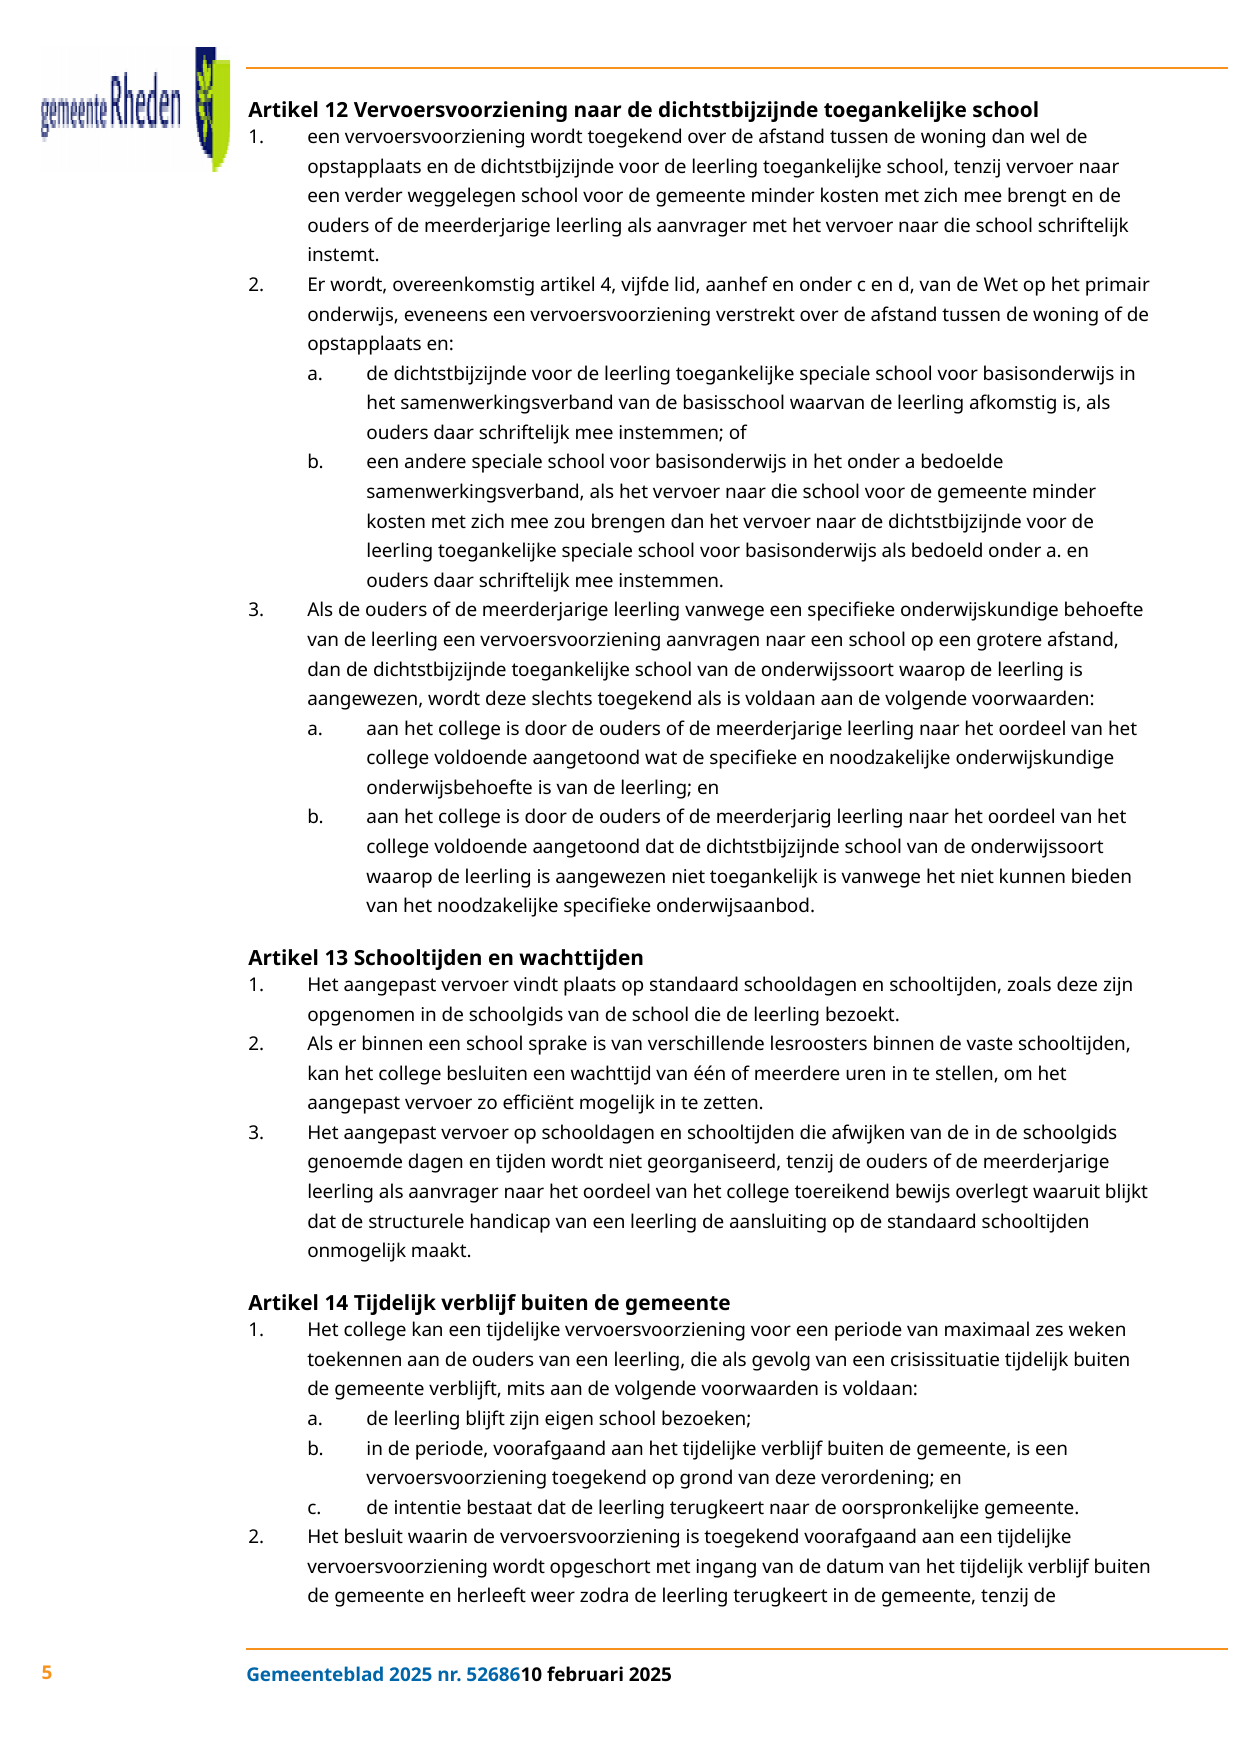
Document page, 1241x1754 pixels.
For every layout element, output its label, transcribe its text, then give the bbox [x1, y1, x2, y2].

list aan het college is door de ouders of de meerderjarige leerling naar het oordeel van het college voldoende aangetoond wat de specifieke en noodzakelijke onderwijskundige onderwijsbehoefte is van de leerling; en [307, 715, 1152, 800]
list Het college kan een tijdelijke vervoersvoorziening voor een periode van maximaal zes weken toekennen aan de ouders van een leerling, die als gevolg van een crisissituatie tijdelijk buiten de gemeente verblijft, mits aan de volgende voorwaarden is voldaan: [248, 1316, 1152, 1401]
text Artikel 13 Schooltijden en wachttijden [248, 943, 1152, 971]
text Artikel 14 Tijdelijk verblijf buiten de gemeente [248, 1288, 1152, 1316]
text Artikel 12 Vervoersvoorziening naar de dichtstbijzijnde toegankelijke school [248, 95, 1152, 123]
list een vervoersvoorziening wordt toegekend over de afstand tussen de woning dan wel de opstapplaats en de dichtstbijzijnde voor de leerling toegankelijke school, tenzij vervoer naar een verder weggelegen school voor de gemeente minder kosten met zich mee brengt en de ouders of de meerderjarige leerling als aanvrager met het vervoer naar die school schriftelijk instemt. [248, 123, 1152, 267]
list Als de ouders of de meerderjarige leerling vanwege een specifieke onderwijskundige behoefte van de leerling een vervoersvoorziening aanvragen naar een school op een grotere afstand, dan de dichtstbijzijnde toegankelijke school van de onderwijssoort waarop de leerling is aangewezen, wordt deze slechts toegekend als is voldaan aan de volgende voorwaarden: [248, 597, 1152, 711]
list Het aangepast vervoer op schooldagen en schooltijden die afwijken van de in de schoolgids genoemde dagen en tijden wordt niet georganiseerd, tenzij de ouders of de meerderjarige leerling als aanvrager naar het oordeel van het college toereikend bewijs overlegt waaruit blijkt dat de structurele handicap van een leerling de aansluiting op de standaard schooltijden onmogelijk maakt. [248, 1119, 1152, 1263]
list de intentie bestaat dat de leerling terugkeert naar de oorspronkelijke gemeente. [307, 1494, 1152, 1519]
list Het aangepast vervoer vindt plaats op standaard schooldagen en schooltijden, zoals deze zijn opgenomen in de schoolgids van de school die de leerling bezoekt. [248, 971, 1152, 1027]
list Er wordt, overeenkomstig artikel 4, vijfde lid, aanhef en onder c en d, van de Wet op het primair onderwijs, eveneens een vervoersvoorziening verstrekt over de afstand tussen de woning of de opstapplaats en: [248, 271, 1152, 356]
list in de periode, voorafgaand aan het tijdelijke verblijf buiten de gemeente, is een vervoersvoorziening toegekend op grond van deze verordening; en [307, 1435, 1152, 1490]
list een andere speciale school voor basisonderwijs in het onder a bedoelde samenwerkingsverband, als het vervoer naar die school voor de gemeente minder kosten met zich mee zou brengen dan het vervoer naar de dichtstbijzijnde voor de leerling toegankelijke speciale school voor basisonderwijs als bedoeld onder a. en ouders daar schriftelijk mee instemmen. [307, 449, 1152, 593]
list Als er binnen een school sprake is van verschillende lesroosters binnen de vaste schooltijden, kan het college besluiten een wachttijd van één of meerdere uren in te stellen, om het aangepast vervoer zo efficiënt mogelijk in te zetten. [248, 1030, 1152, 1115]
list de leerling blijft zijn eigen school bezoeken; [307, 1405, 1152, 1431]
list Het besluit waarin de vervoersvoorziening is toegekend voorafgaand aan een tijdelijke vervoersvoorziening wordt opgeschort met ingang van de datum van het tijdelijk verblijf buiten de gemeente en herleeft weer zodra de leerling terugkeert in de gemeente, tenzij de [248, 1523, 1152, 1608]
list aan het college is door de ouders of de meerderjarig leerling naar het oordeel van het college voldoende aangetoond dat de dichtstbijzijnde school van de onderwijssoort waarop de leerling is aangewezen niet toegankelijk is vanwege het niet kunnen bieden van het noodzakelijke specifieke onderwijsaanbod. [307, 804, 1152, 918]
list de dichtstbijzijnde voor de leerling toegankelijke speciale school voor basisonderwijs in het samenwerkingsverband van de basisschool waarvan de leerling afkomstig is, als ouders daar schriftelijk mee instemmen; of [307, 360, 1152, 445]
picture [41, 47, 231, 172]
